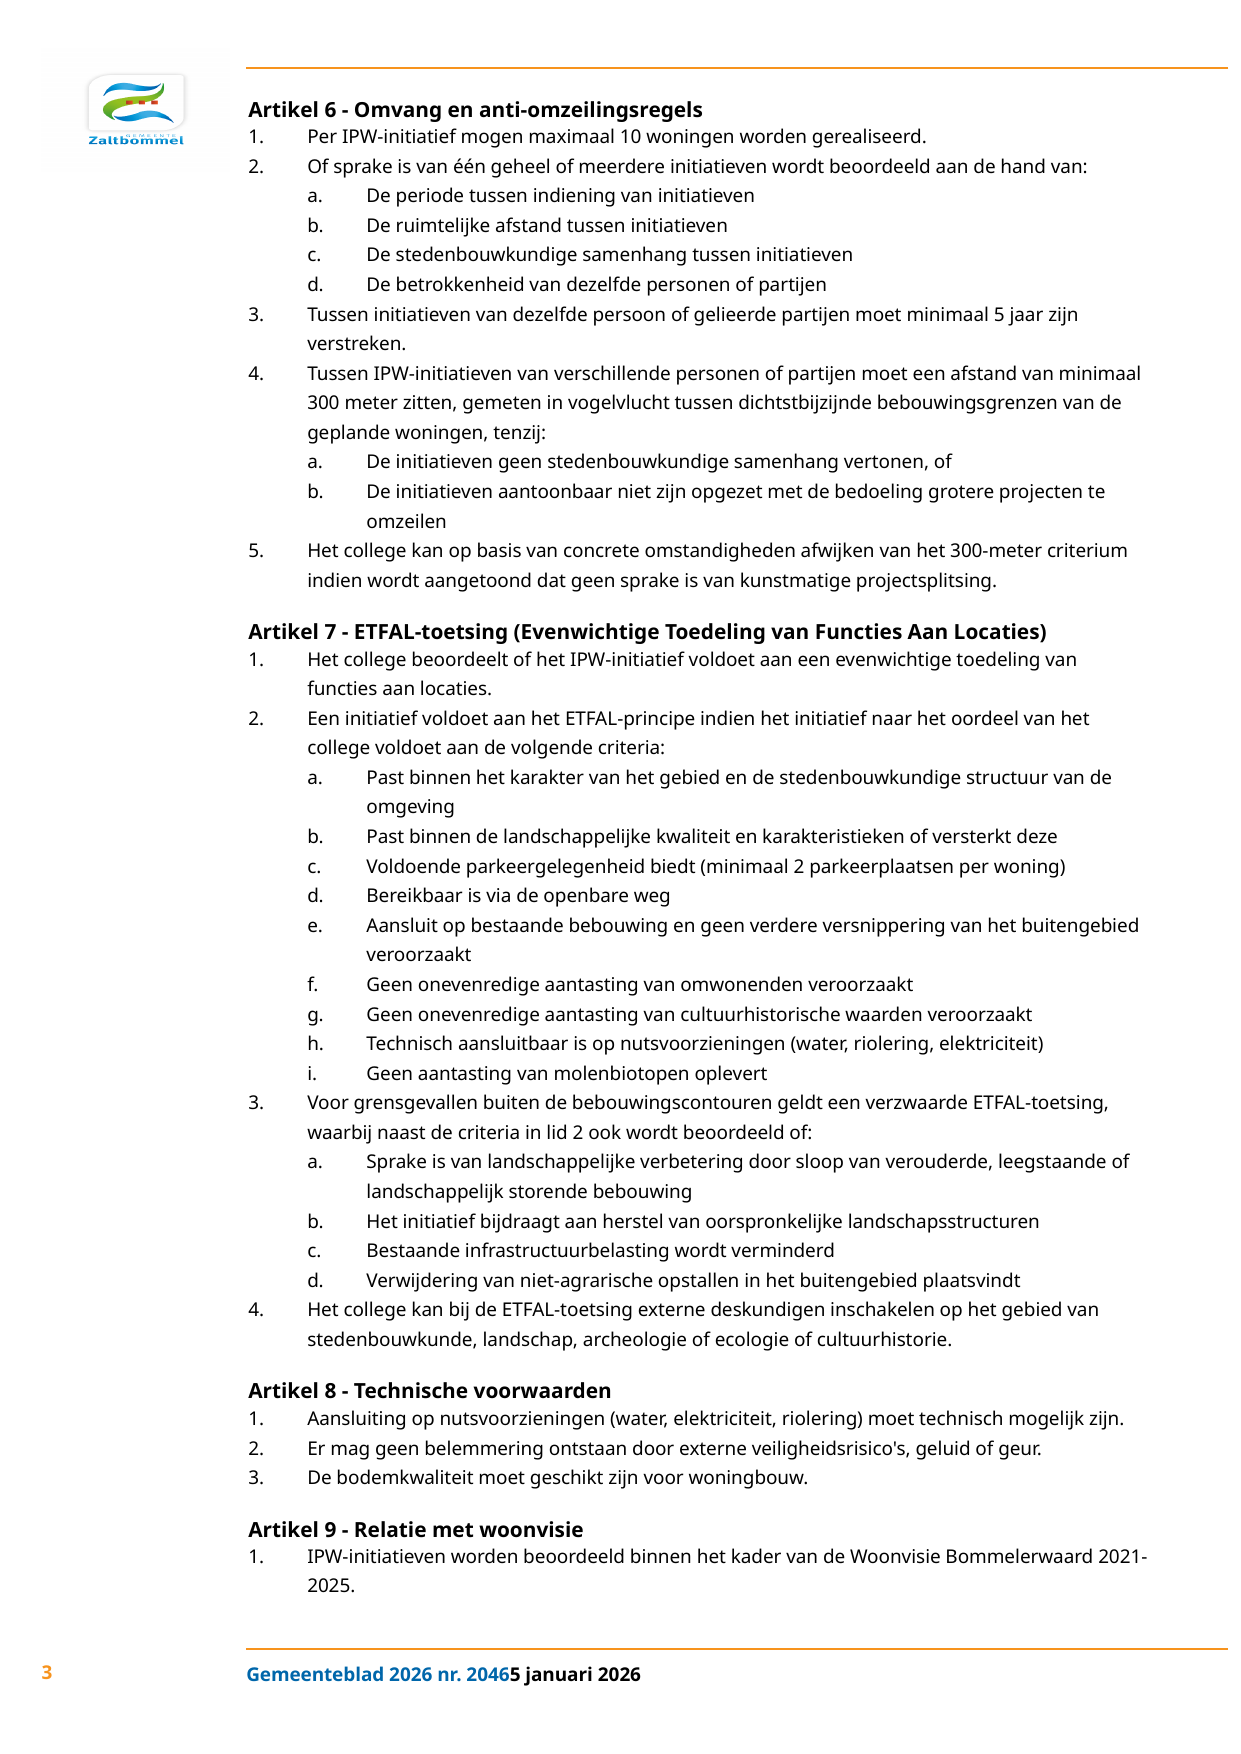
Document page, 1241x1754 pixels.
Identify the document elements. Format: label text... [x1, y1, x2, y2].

list De initiatieven aantoonbaar niet zijn opgezet met de bedoeling grotere projecten te omzeilen [307, 478, 1152, 533]
text Artikel 6 - Omvang en anti-omzeilingsregels [248, 95, 1152, 123]
text Artikel 7 - ETFAL-toetsing (Evenwichtige Toedeling van Functies Aan Locaties) [248, 617, 1152, 646]
list Geen onevenredige aantasting van cultuurhistorische waarden veroorzaakt [307, 1001, 1152, 1027]
list De periode tussen indiening van initiatieven [307, 182, 1152, 208]
list Tussen IPW-initiatieven van verschillende personen of partijen moet een afstand van minimaal 300 meter zitten, gemeten in vogelvlucht tussen dichtstbijzijnde bebouwingsgrenzen van de geplande woningen, tenzij: [248, 360, 1152, 445]
picture [41, 47, 231, 172]
list Tussen initiatieven van dezelfde persoon of gelieerde partijen moet minimaal 5 jaar zijn verstreken. [248, 301, 1152, 356]
list De ruimtelijke afstand tussen initiatieven [307, 212, 1152, 238]
list Het college kan bij de ETFAL-toetsing externe deskundigen inschakelen op het gebied van stedenbouwkunde, landschap, archeologie of ecologie of cultuurhistorie. [248, 1297, 1152, 1352]
list Per IPW-initiatief mogen maximaal 10 woningen worden gerealiseerd. [248, 123, 1152, 149]
list Past binnen het karakter van het gebied en de stedenbouwkundige structuur van de omgeving [307, 764, 1152, 819]
list De initiatieven geen stedenbouwkundige samenhang vertonen, of [307, 449, 1152, 474]
list Geen onevenredige aantasting van omwonenden veroorzaakt [307, 971, 1152, 997]
list Het college kan op basis van concrete omstandigheden afwijken van het 300-meter criterium indien wordt aangetoond dat geen sprake is van kunstmatige projectsplitsing. [248, 537, 1152, 593]
list Er mag geen belemmering ontstaan door externe veiligheidsrisico's, geluid of geur. [248, 1435, 1152, 1460]
list Aansluit op bestaande bebouwing en geen verdere versnippering van het buitengebied veroorzaakt [307, 912, 1152, 967]
list Het initiatief bijdraagt aan herstel van oorspronkelijke landschapsstructuren [307, 1208, 1152, 1234]
list Het college beoordeelt of het IPW-initiatief voldoet aan een evenwichtige toedeling van functies aan locaties. [248, 646, 1152, 701]
list Aansluiting op nutsvoorzieningen (water, elektriciteit, riolering) moet technisch mogelijk zijn. [248, 1405, 1152, 1431]
list Technisch aansluitbaar is op nutsvoorzieningen (water, riolering, elektriciteit) [307, 1030, 1152, 1056]
list Een initiatief voldoet aan het ETFAL-principe indien het initiatief naar het oordeel van het college voldoet aan de volgende criteria: [248, 705, 1152, 760]
list De betrokkenheid van dezelfde personen of partijen [307, 271, 1152, 297]
list Voor grensgevallen buiten de bebouwingscontouren geldt een verzwaarde ETFAL-toetsing, waarbij naast de criteria in lid 2 ook wordt beoordeeld of: [248, 1089, 1152, 1145]
list IPW-initiatieven worden beoordeeld binnen het kader van de Woonvisie Bommelerwaard 2021-2025. [248, 1543, 1152, 1598]
list Verwijdering van niet-agrarische opstallen in het buitengebied plaatsvindt [307, 1267, 1152, 1293]
list Geen aantasting van molenbiotopen oplevert [307, 1060, 1152, 1086]
list Voldoende parkeergelegenheid biedt (minimaal 2 parkeerplaatsen per woning) [307, 853, 1152, 879]
list Bereikbaar is via de openbare weg [307, 882, 1152, 908]
list De bodemkwaliteit moet geschikt zijn voor woningbouw. [248, 1464, 1152, 1490]
list Bestaande infrastructuurbelasting wordt verminderd [307, 1237, 1152, 1263]
list Sprake is van landschappelijke verbetering door sloop van verouderde, leegstaande of landschappelijk storende bebouwing [307, 1149, 1152, 1204]
text Artikel 9 - Relatie met woonvisie [248, 1515, 1152, 1543]
list Past binnen de landschappelijke kwaliteit en karakteristieken of versterkt deze [307, 823, 1152, 849]
list De stedenbouwkundige samenhang tussen initiatieven [307, 242, 1152, 267]
list Of sprake is van één geheel of meerdere initiatieven wordt beoordeeld aan de hand van: [248, 153, 1152, 178]
text Artikel 8 - Technische voorwaarden [248, 1377, 1152, 1405]
